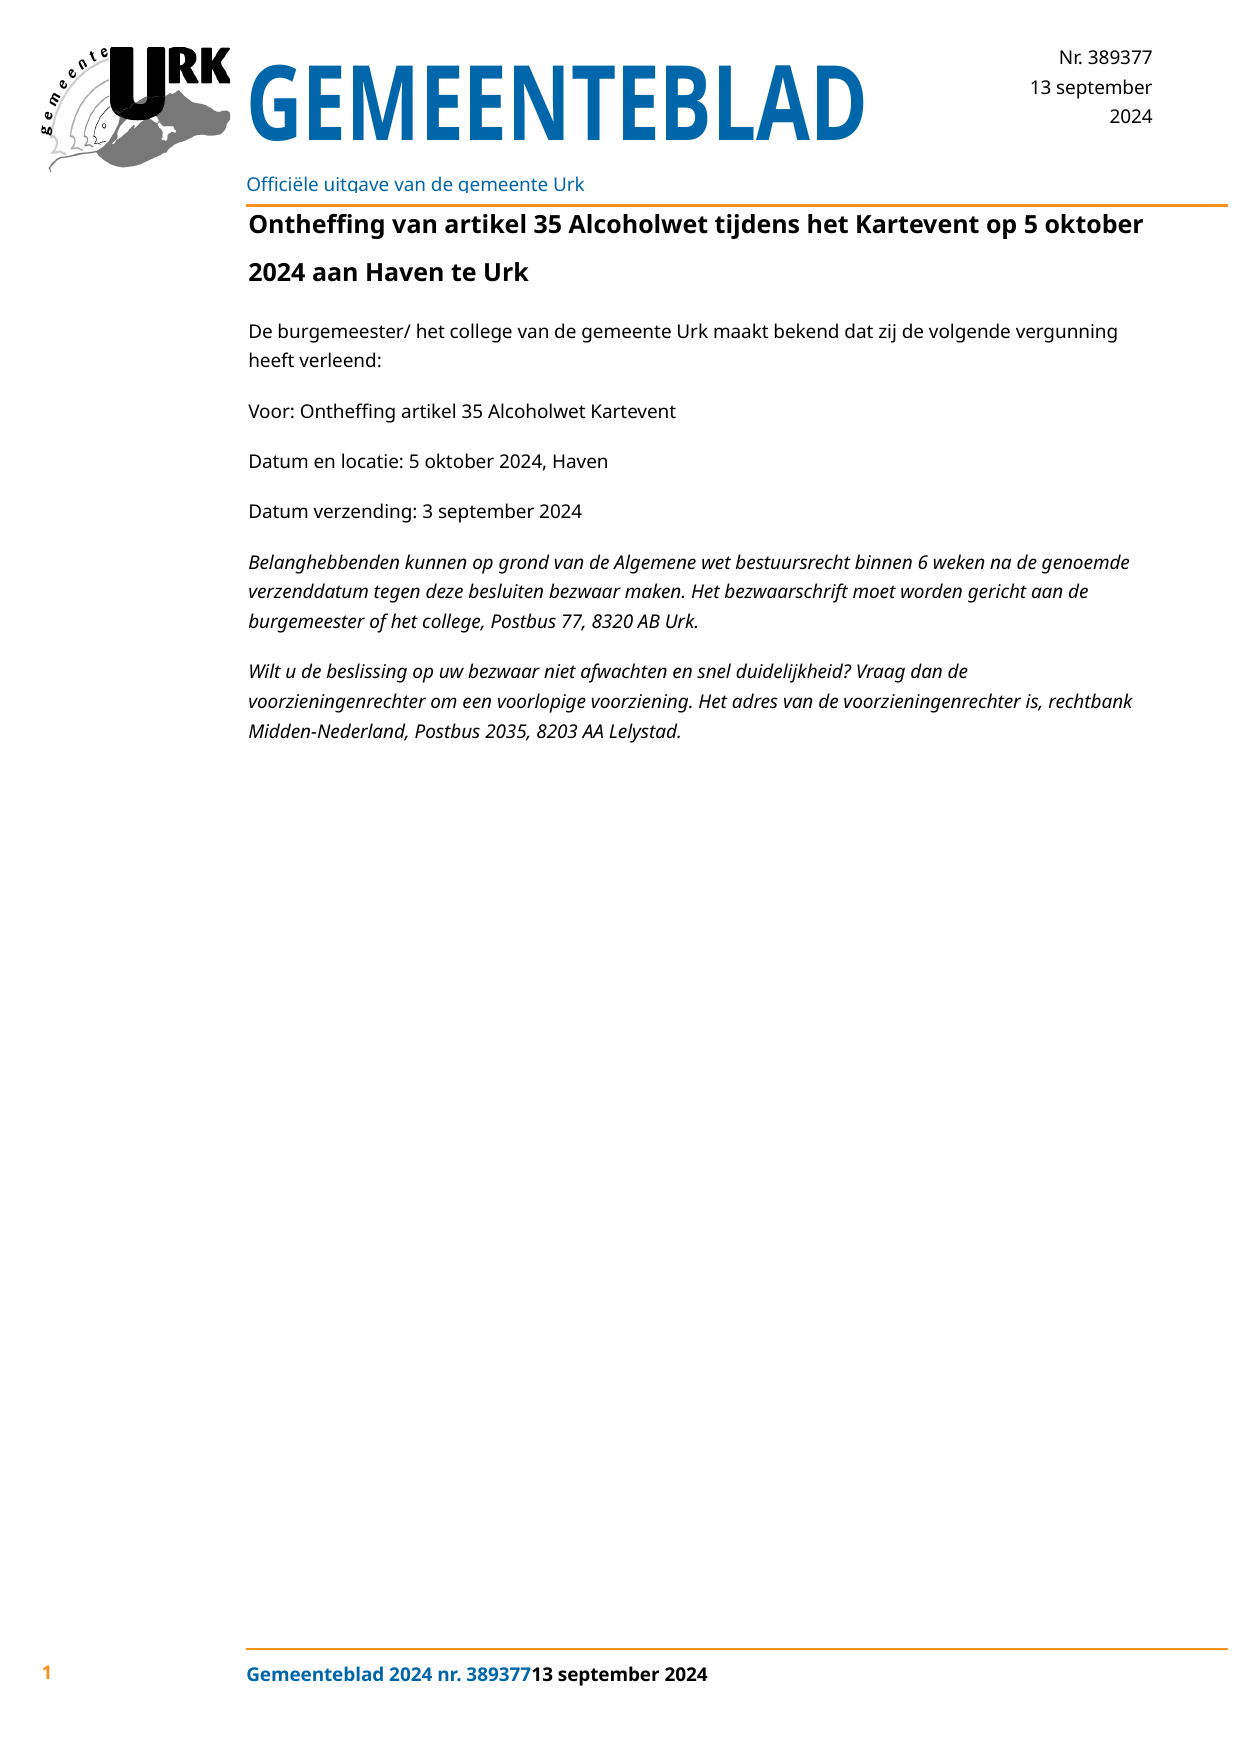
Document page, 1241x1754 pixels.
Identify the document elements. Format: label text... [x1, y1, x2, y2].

text De burgemeester/ het college van de gemeente Urk maakt bekend dat zij de volgende vergunning heeft verleend: [248, 318, 1152, 373]
text Belanghebbenden kunnen op grond van de Algemene wet bestuursrecht binnen 6 weken na de genoemde verzenddatum tegen deze besluiten bezwaar maken. Het bezwaarschrift moet worden gericht aan de burgemeester of het college, Postbus 77, 8320 AB Urk. [248, 549, 1152, 634]
text Wilt u de beslissing op uw bezwaar niet afwachten en snel duidelijkheid? Vraag dan de voorzieningenrechter om een voorlopige voorziening. Het adres van de voorzieningenrechter is, rechtbank Midden-Nederland, Postbus 2035, 8203 AA Lelystad. [248, 659, 1152, 744]
picture [41, 47, 231, 172]
text Datum en locatie: 5 oktober 2024, Haven [248, 448, 1152, 474]
text Voor: Ontheffing artikel 35 Alcoholwet Kartevent [248, 398, 1152, 424]
text Datum verzending: 3 september 2024 [248, 499, 1152, 524]
text Ontheffing van artikel 35 Alcoholwet tijdens het Kartevent op 5 oktober 2024 aan Haven te Urk [248, 207, 1152, 288]
